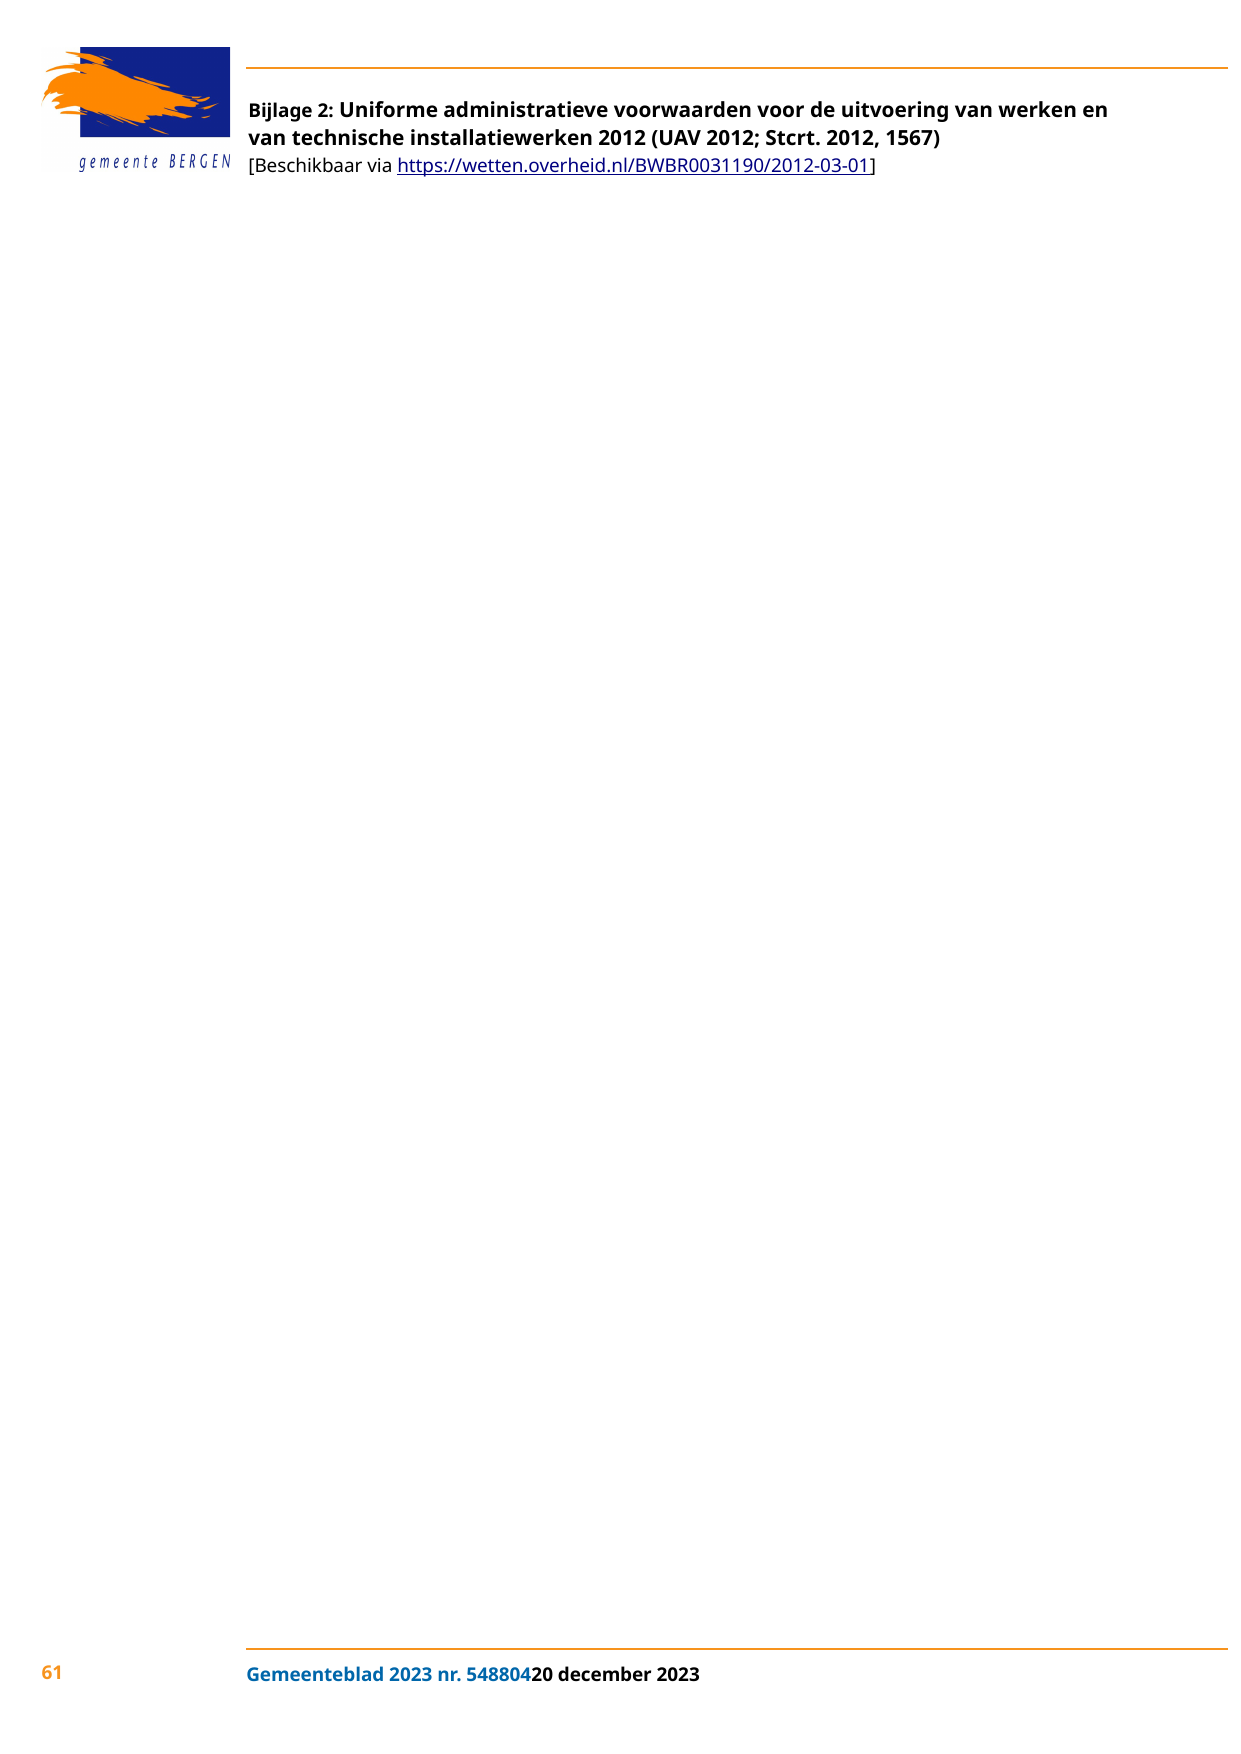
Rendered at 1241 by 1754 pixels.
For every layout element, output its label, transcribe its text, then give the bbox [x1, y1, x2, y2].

picture [41, 47, 231, 172]
text [Beschikbaar via https://wetten.overheid.nl/BWBR0031190/2012-03-01] [248, 152, 1152, 177]
text Bijlage 2: Uniforme administratieve voorwaarden voor de uitvoering van werken en van technische installatiewerken 2012 (UAV 2012; Stcrt. 2012, 1567) [248, 95, 1152, 152]
